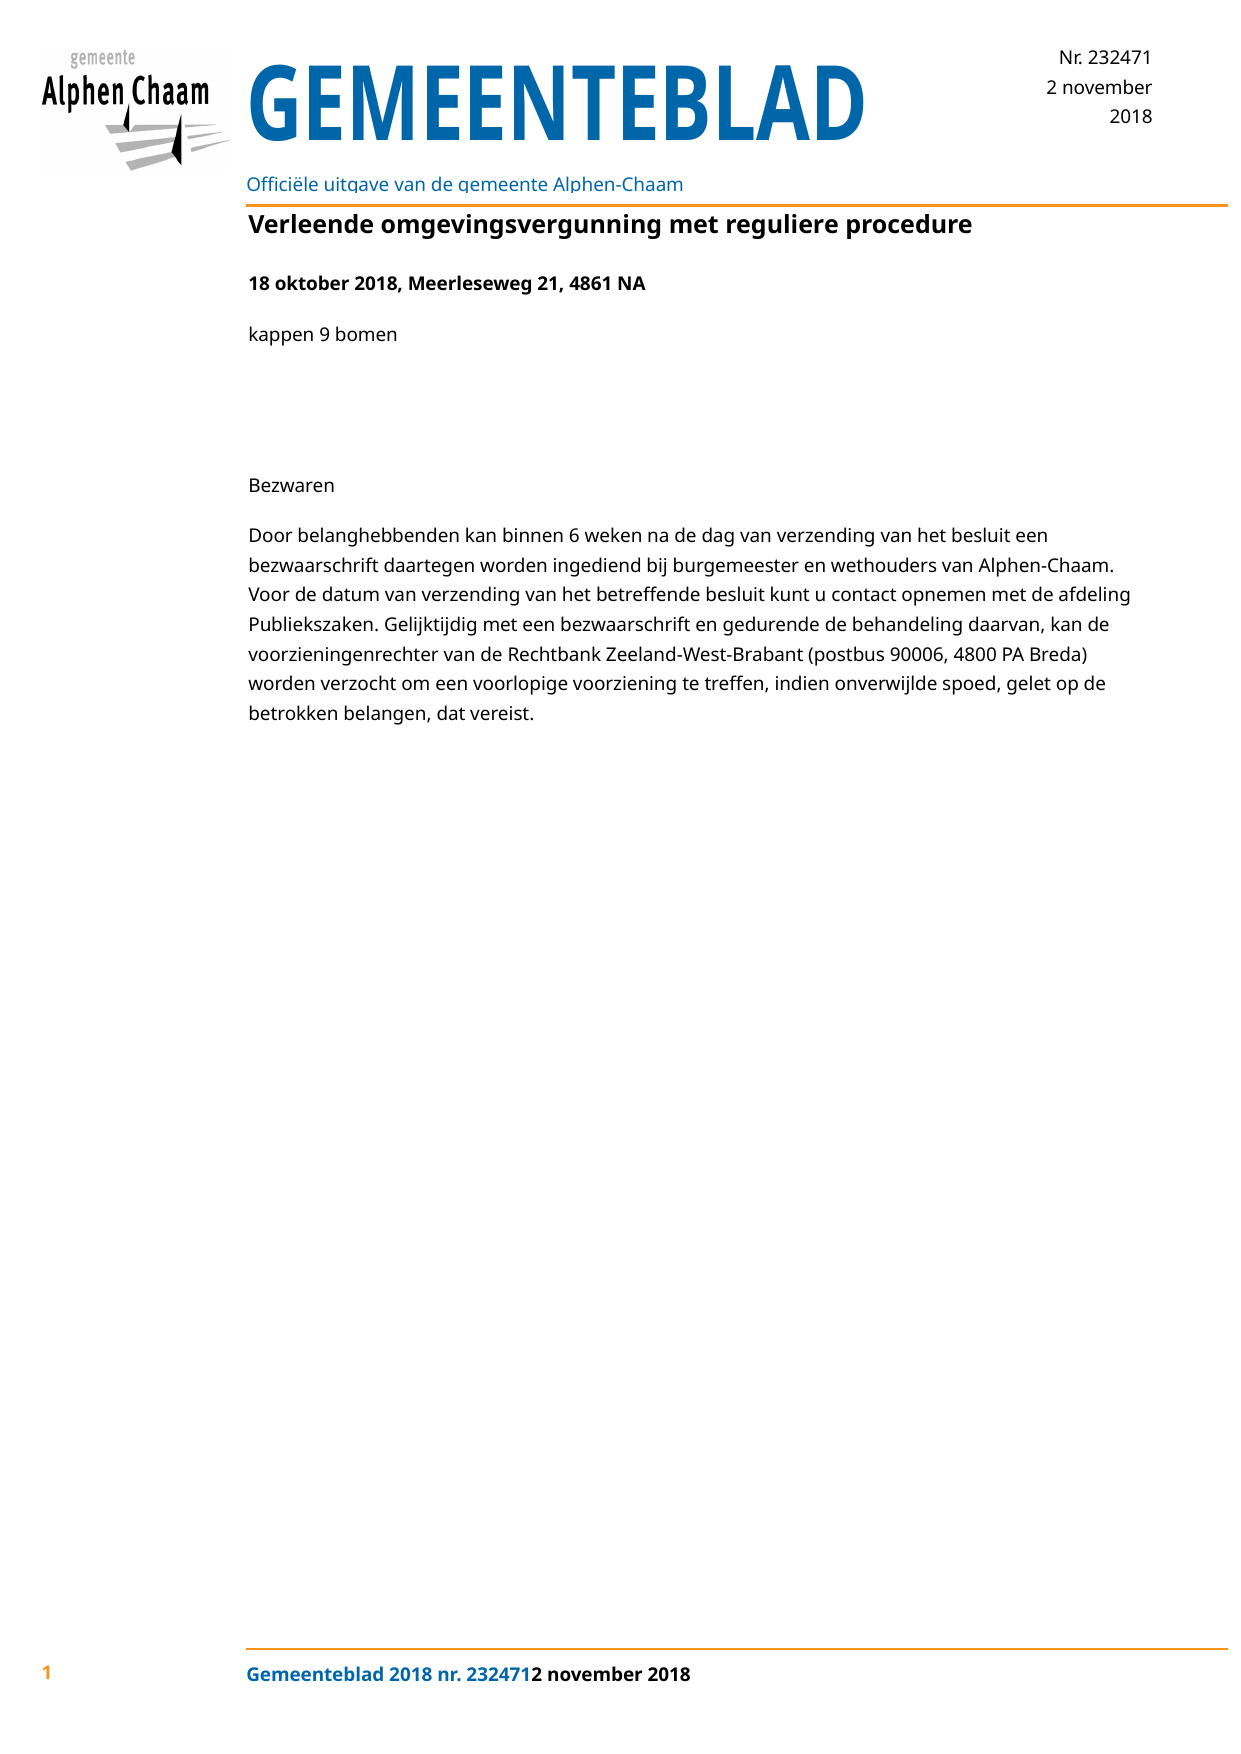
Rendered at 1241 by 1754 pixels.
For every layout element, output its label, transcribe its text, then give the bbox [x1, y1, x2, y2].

text Door belanghebbenden kan binnen 6 weken na de dag van verzending van het besluit een bezwaarschrift daartegen worden ingediend bij burgemeester en wethouders van Alphen-Chaam. Voor de datum van verzending van het betreffende besluit kunt u contact opnemen met de afdeling Publiekszaken. Gelijktijdig met een bezwaarschrift en gedurende de behandeling daarvan, kan de voorzieningenrechter van de Rechtbank Zeeland-West-Brabant (postbus 90006, 4800 PA Breda) worden verzocht om een voorlopige voorziening te treffen, indien onverwijlde spoed, gelet op de betrokken belangen, dat vereist. [248, 522, 1152, 726]
text 18 oktober 2018, Meerleseweg 21, 4861 NA [248, 270, 1152, 296]
text Verleende omgevingsvergunning met reguliere procedure [248, 207, 1152, 241]
picture [41, 47, 231, 172]
text Bezwaren [248, 472, 1152, 498]
text kappen 9 bomen [248, 321, 1152, 346]
